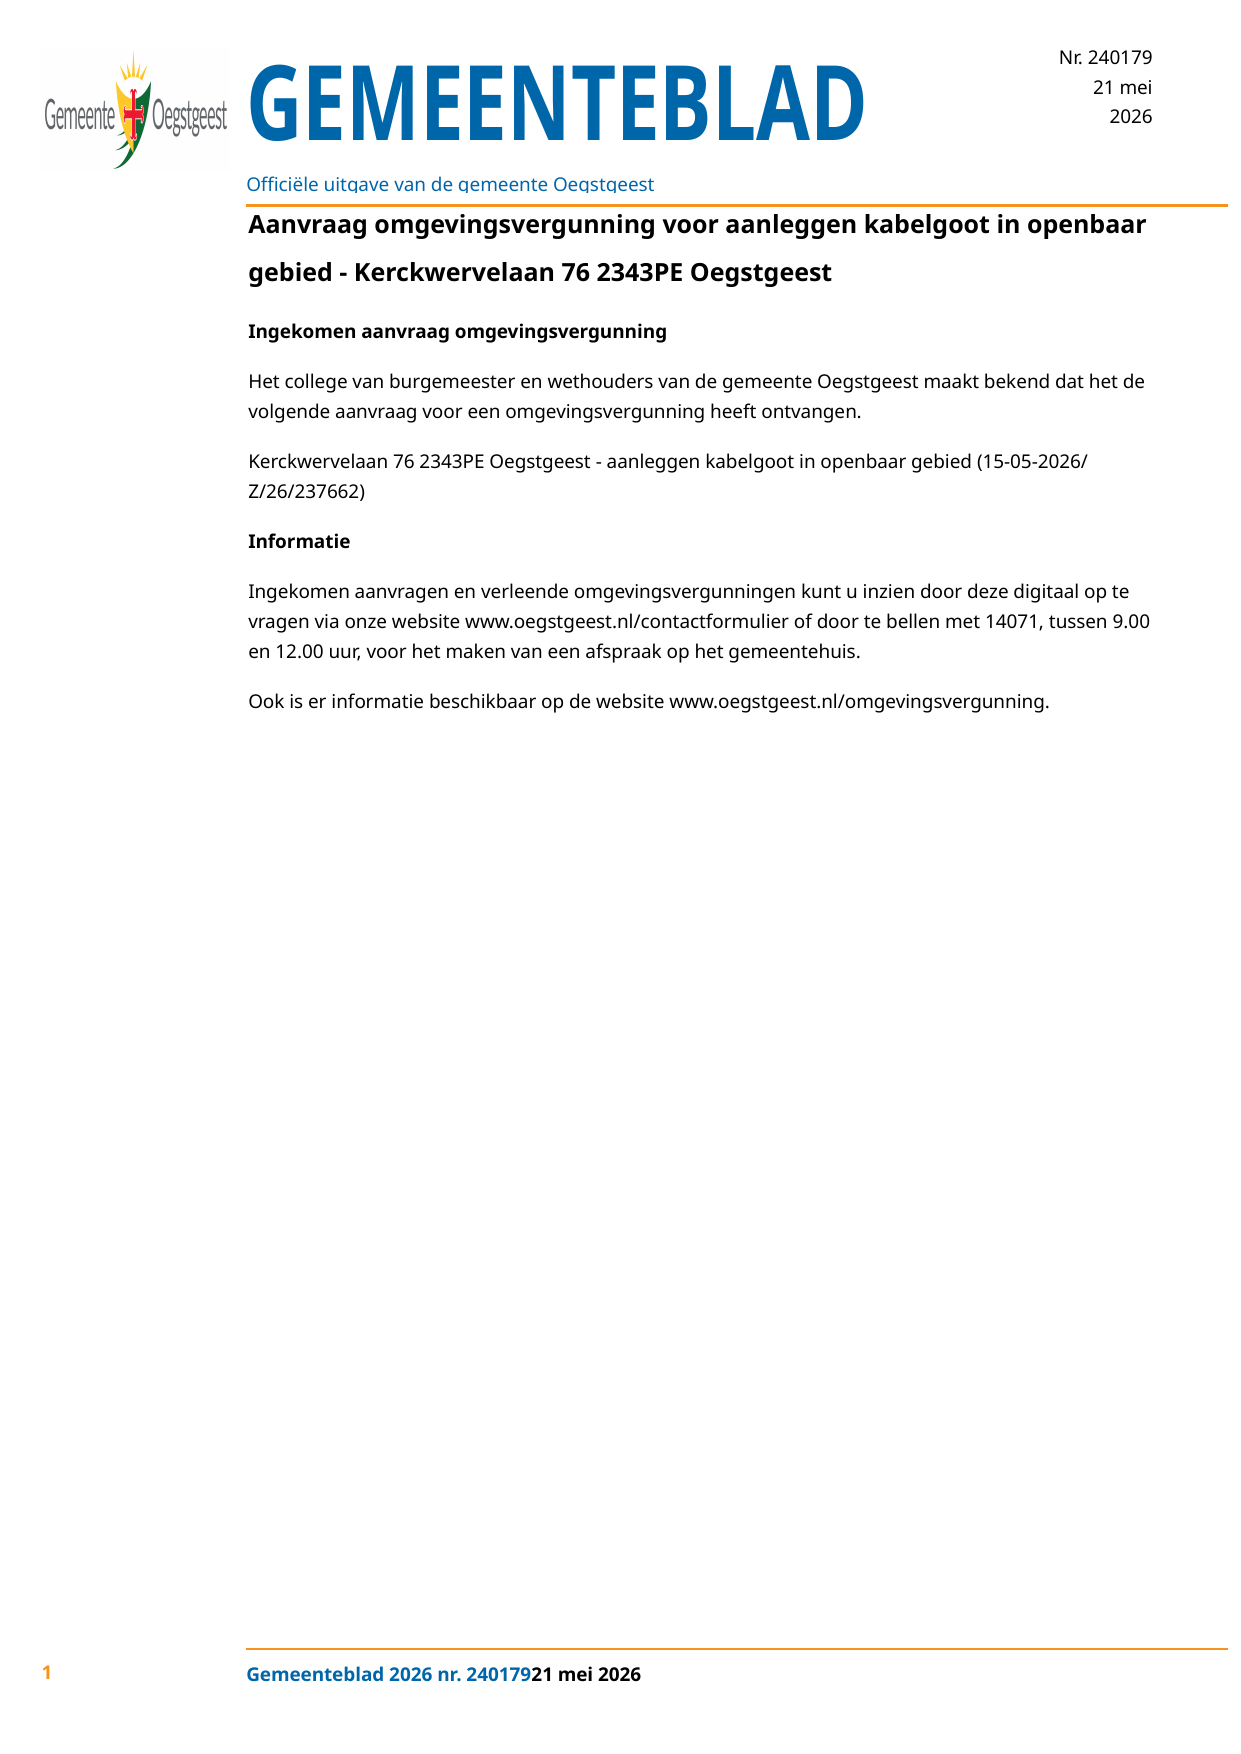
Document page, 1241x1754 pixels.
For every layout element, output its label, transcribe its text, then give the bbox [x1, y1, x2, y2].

text Aanvraag omgevingsvergunning voor aanleggen kabelgoot in openbaar gebied - Kerckwervelaan 76 2343PE Oegstgeest [248, 207, 1152, 288]
text Ingekomen aanvragen en verleende omgevingsvergunningen kunt u inzien door deze digitaal op te vragen via onze website www.oegstgeest.nl/contactformulier of door te bellen met 14071, tussen 9.00 en 12.00 uur, voor het maken van een afspraak op het gemeentehuis. [248, 579, 1152, 664]
text Het college van burgemeester en wethouders van de gemeente Oegstgeest maakt bekend dat het de volgende aanvraag voor een omgevingsvergunning heeft ontvangen. [248, 368, 1152, 424]
text Ingekomen aanvraag omgevingsvergunning [248, 318, 1152, 344]
picture [41, 47, 231, 172]
text Kerckwervelaan 76 2343PE Oegstgeest - aanleggen kabelgoot in openbaar gebied (15-05-2026/ Z/26/237662) [248, 448, 1152, 504]
text Ook is er informatie beschikbaar op de website www.oegstgeest.nl/omgevingsvergunning. [248, 688, 1152, 714]
text Informatie [248, 528, 1152, 554]
